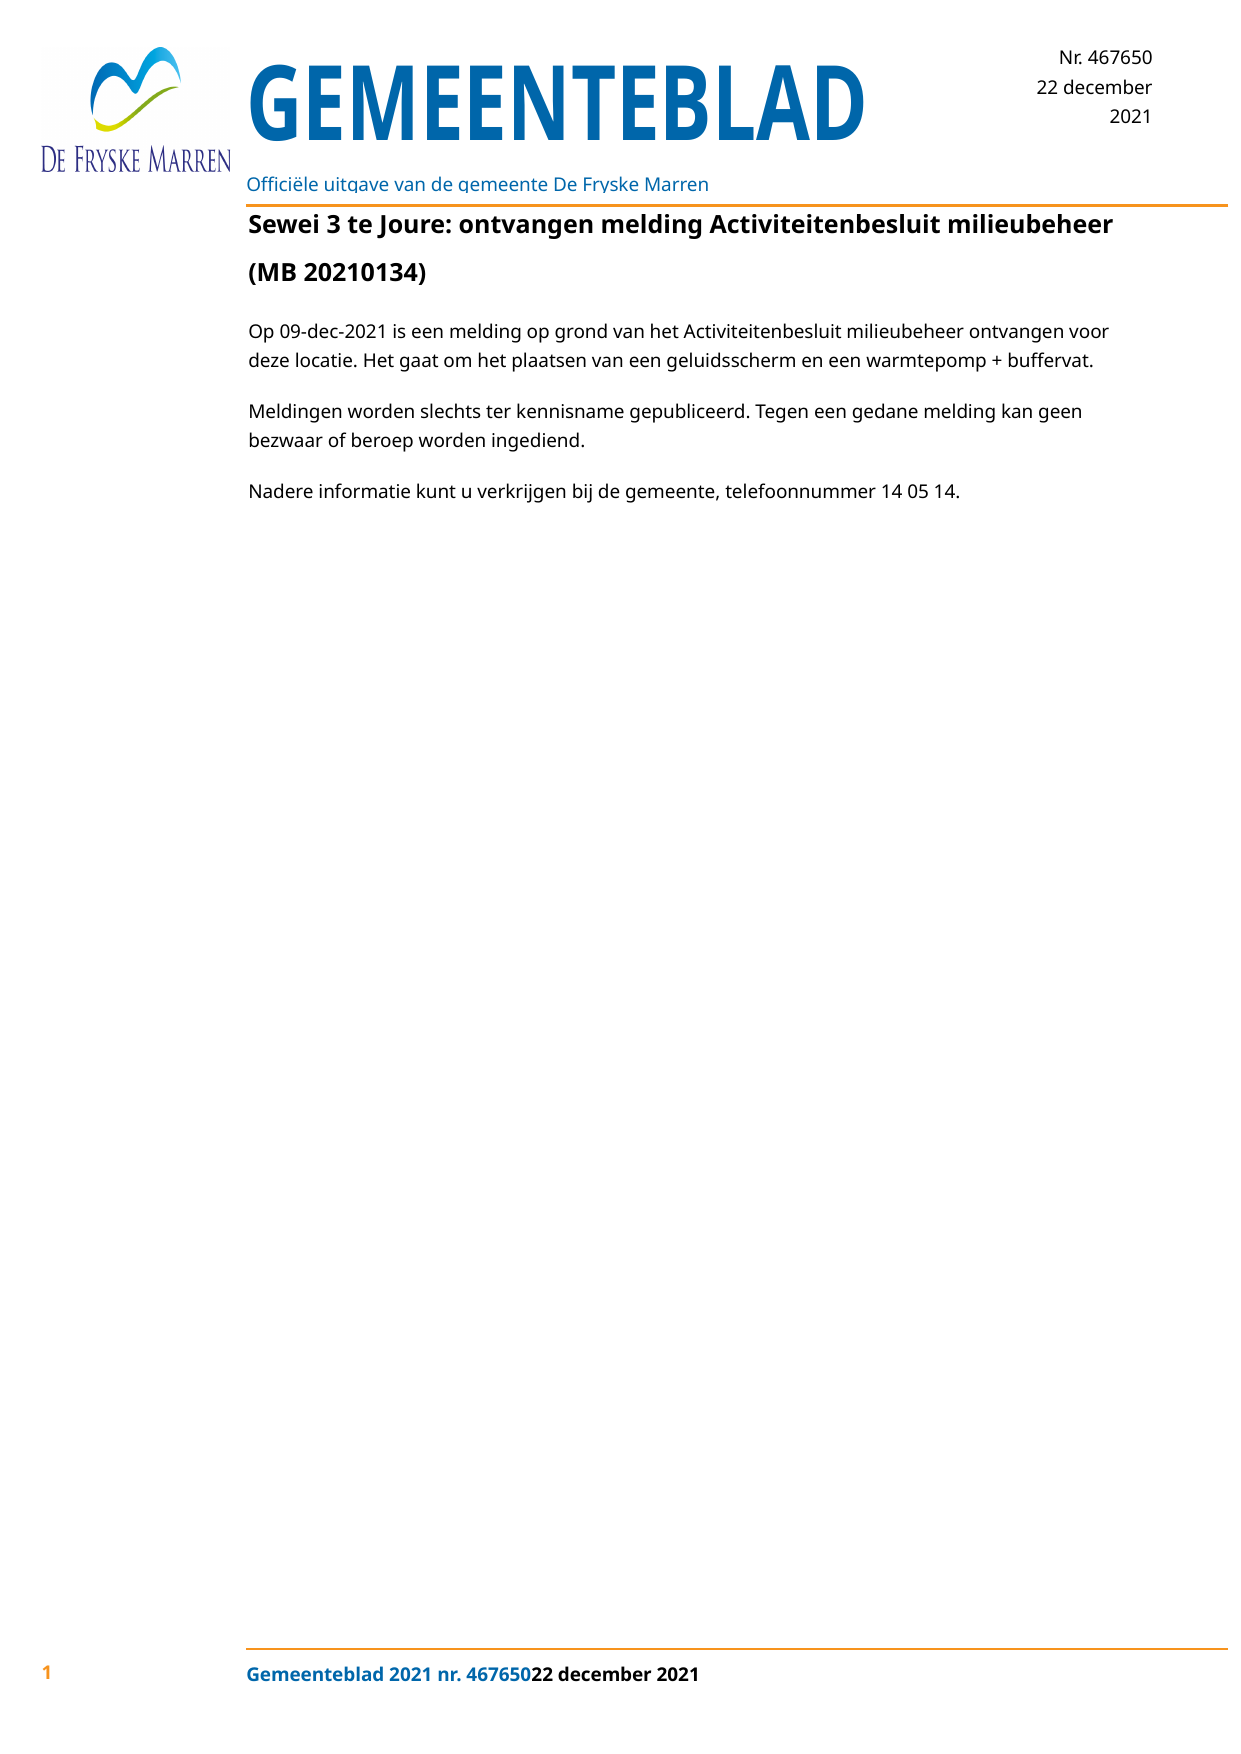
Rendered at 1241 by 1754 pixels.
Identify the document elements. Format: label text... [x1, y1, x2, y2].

text Op 09-dec-2021 is een melding op grond van het Activiteitenbesluit milieubeheer ontvangen voor deze locatie. Het gaat om het plaatsen van een geluidsscherm en een warmtepomp + buffervat. [248, 318, 1152, 373]
picture [41, 47, 231, 172]
text Nadere informatie kunt u verkrijgen bij de gemeente, telefoonnummer 14 05 14. [248, 478, 1152, 504]
text Meldingen worden slechts ter kennisname gepubliceerd. Tegen een gedane melding kan geen bezwaar of beroep worden ingediend. [248, 398, 1152, 453]
text Sewei 3 te Joure: ontvangen melding Activiteitenbesluit milieubeheer (MB 20210134) [248, 207, 1152, 288]
